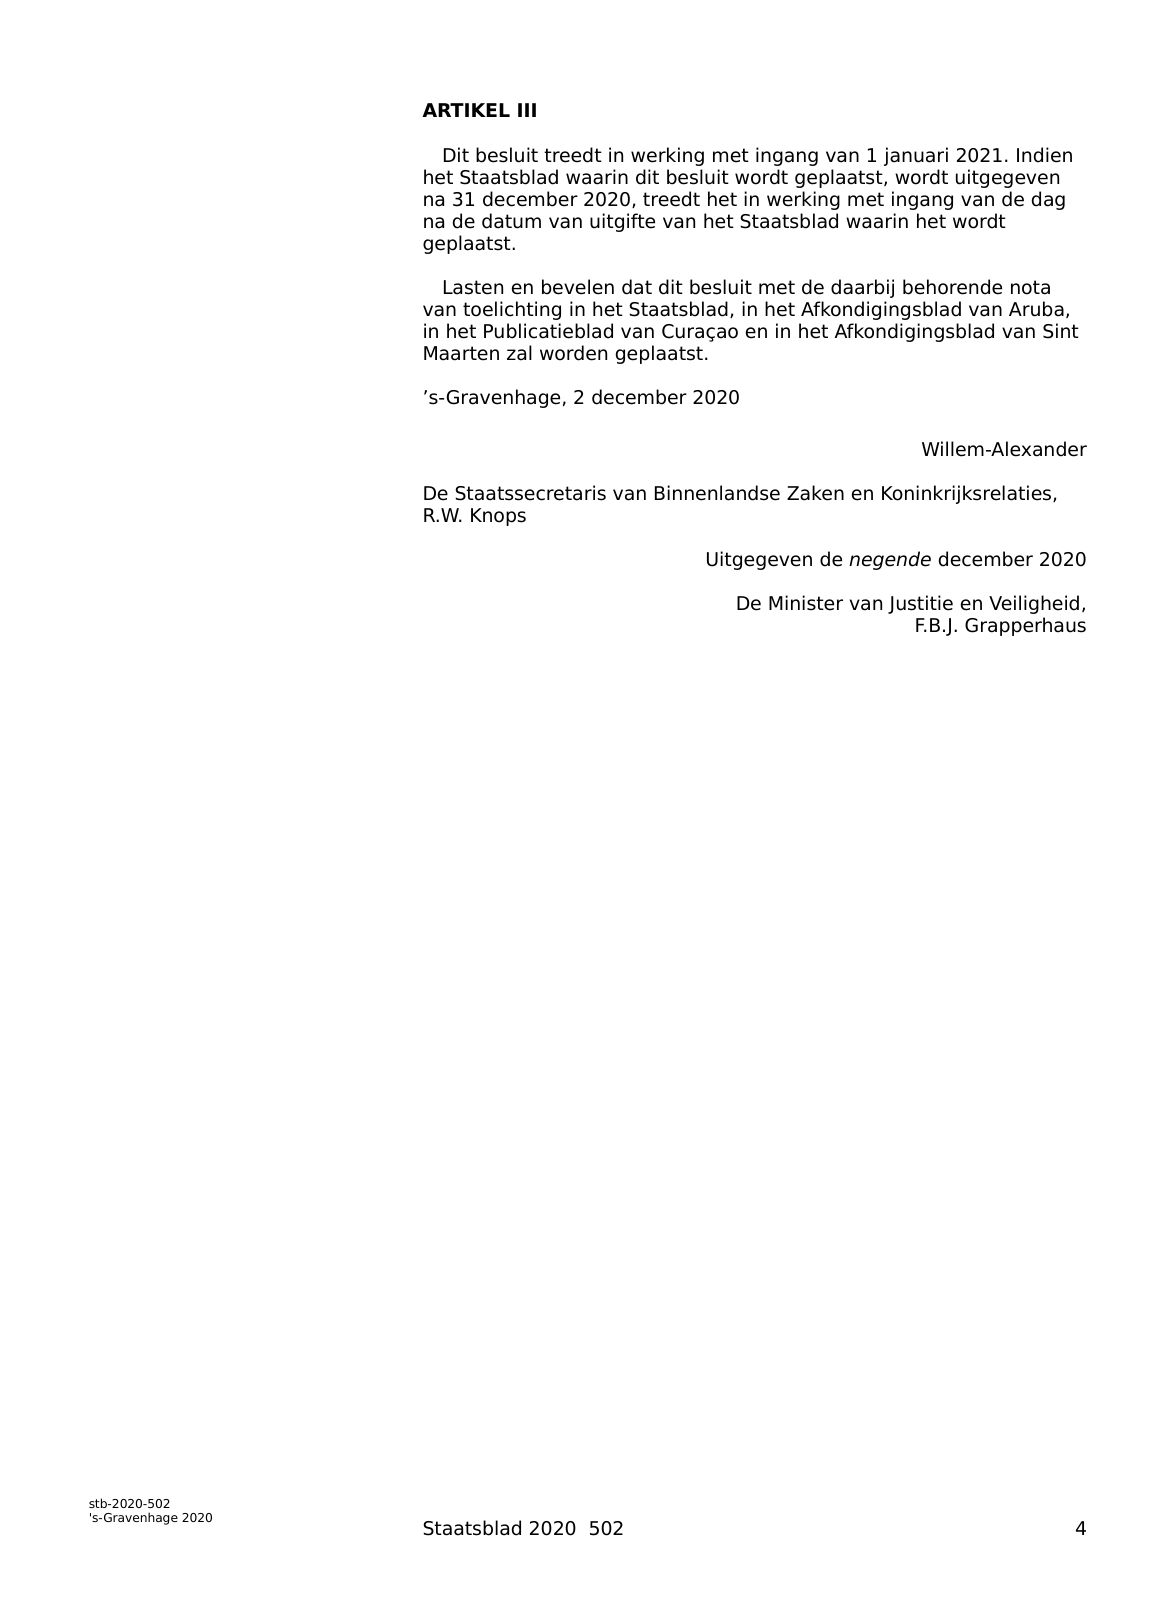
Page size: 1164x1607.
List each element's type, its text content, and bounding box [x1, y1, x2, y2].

text Lasten en bevelen dat dit besluit met de daarbij behorende nota van toelichting in het Staatsblad, in het Afkondigingsblad van Aruba, in het Publicatieblad van Curaçao en in het Afkondigingsblad van Sint Maarten zal worden geplaatst. [422, 277, 1087, 364]
text Dit besluit treedt in werking met ingang van 1 januari 2021. Indien het Staatsblad waarin dit besluit wordt geplaatst, wordt uitgegeven na 31 december 2020, treedt het in werking met ingang van de dag na de datum van uitgifte van het Staatsblad waarin het wordt geplaatst. [422, 144, 1087, 254]
text De Staatssecretaris van Binnenlandse Zaken en Koninkrijksrelaties, R.W. Knops [422, 483, 1087, 527]
text ’s-Gravenhage, 2 december 2020 [422, 387, 1087, 409]
text De Minister van Justitie en Veiligheid, F.B.J. Grapperhaus [422, 593, 1087, 637]
text 's-Gravenhage 2020 [88, 1511, 323, 1525]
text stb-2020-502 [88, 1497, 323, 1511]
text Willem-Alexander [422, 439, 1087, 461]
subtitle ARTIKEL III [422, 100, 1087, 122]
text Uitgegeven de negende december 2020 [422, 549, 1087, 571]
